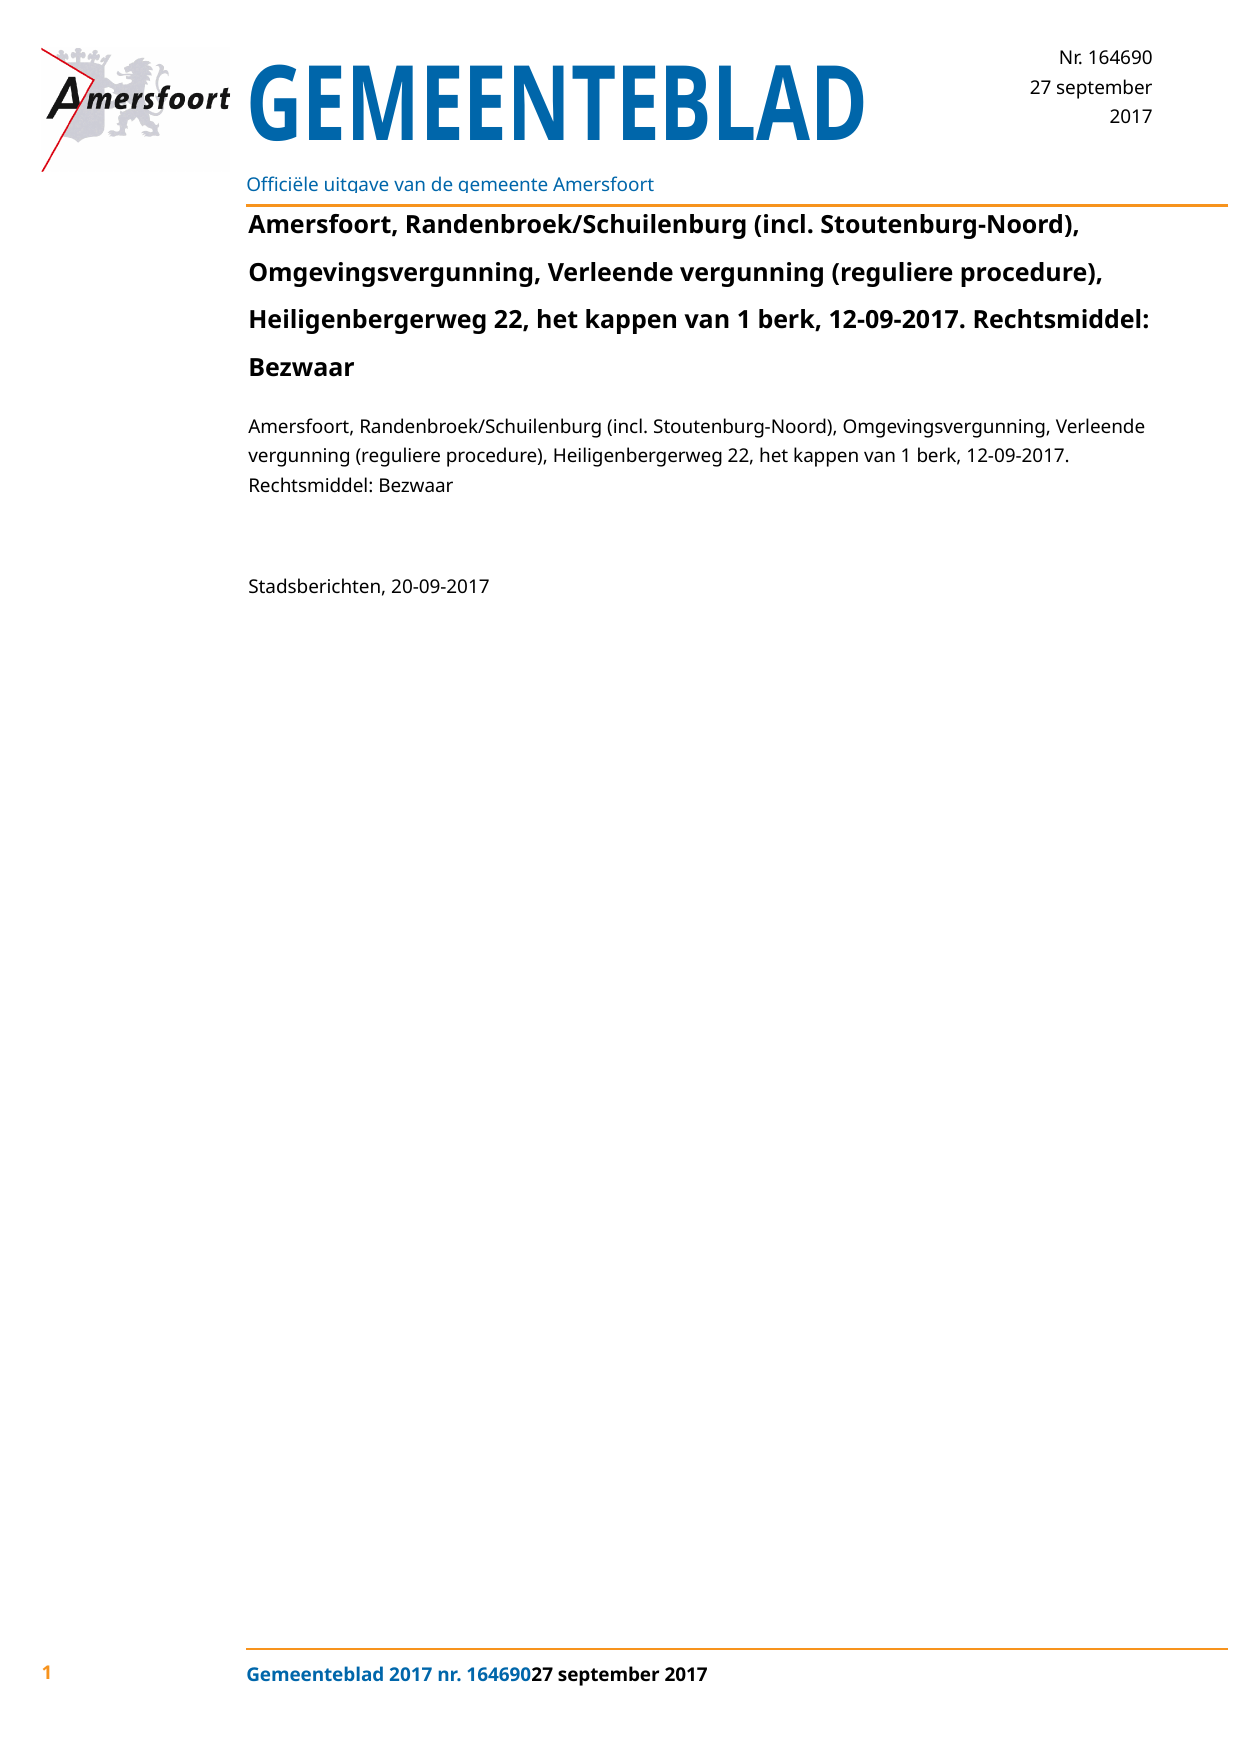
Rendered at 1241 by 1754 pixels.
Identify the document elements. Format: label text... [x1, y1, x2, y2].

text Amersfoort, Randenbroek/Schuilenburg (incl. Stoutenburg-Noord), Omgevingsvergunning, Verleende vergunning (reguliere procedure), Heiligenbergerweg 22, het kappen van 1 berk, 12-09-2017. Rechtsmiddel: Bezwaar [248, 413, 1152, 498]
text Amersfoort, Randenbroek/Schuilenburg (incl. Stoutenburg-Noord), Omgevingsvergunning, Verleende vergunning (reguliere procedure), Heiligenbergerweg 22, het kappen van 1 berk, 12-09-2017. Rechtsmiddel: Bezwaar [248, 207, 1152, 384]
text Stadsberichten, 20-09-2017 [248, 573, 1152, 599]
picture [41, 47, 231, 172]
